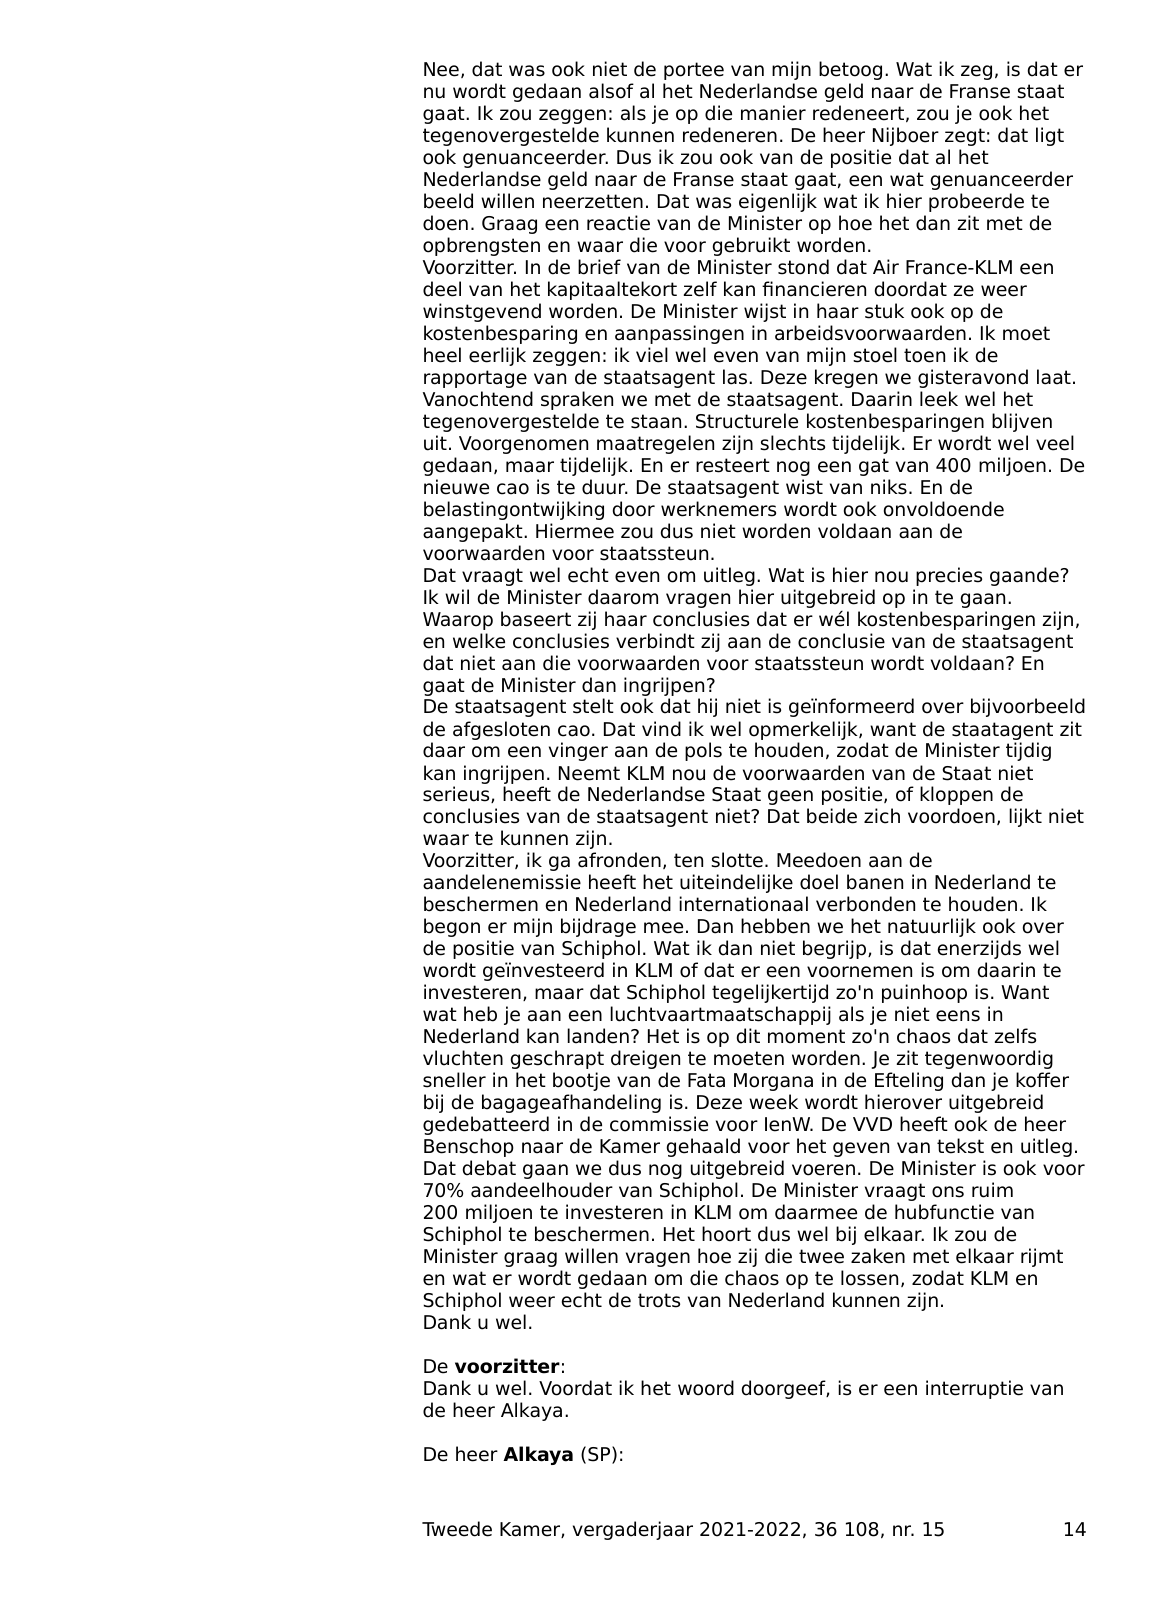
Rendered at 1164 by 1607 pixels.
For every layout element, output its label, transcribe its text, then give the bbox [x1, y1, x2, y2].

text De heer Alkaya (SP): [422, 1444, 1087, 1466]
text Dank u wel. [422, 1312, 1087, 1334]
text Voorzitter, ik ga afronden, ten slotte. Meedoen aan de aandelenemissie heeft het uiteindelijke doel banen in Nederland te beschermen en Nederland internationaal verbonden te houden. Ik begon er mijn bijdrage mee. Dan hebben we het natuurlijk ook over de positie van Schiphol. Wat ik dan niet begrijp, is dat enerzijds wel wordt geïnvesteerd in KLM of dat er een voornemen is om daarin te investeren, maar dat Schiphol tegelijkertijd zo'n puinhoop is. Want wat heb je aan een luchtvaartmaatschappij als je niet eens in Nederland kan landen? Het is op dit moment zo'n chaos dat zelfs vluchten geschrapt dreigen te moeten worden. Je zit tegenwoordig sneller in het bootje van de Fata Morgana in de Efteling dan je koffer bij de bagageafhandeling is. Deze week wordt hierover uitgebreid gedebatteerd in de commissie voor IenW. De VVD heeft ook de heer Benschop naar de Kamer gehaald voor het geven van tekst en uitleg. Dat debat gaan we dus nog uitgebreid voeren. De Minister is ook voor 70% aandeelhouder van Schiphol. De Minister vraagt ons ruim 200 miljoen te investeren in KLM om daarmee de hubfunctie van Schiphol te beschermen. Het hoort dus wel bij elkaar. Ik zou de Minister graag willen vragen hoe zij die twee zaken met elkaar rijmt en wat er wordt gedaan om die chaos op te lossen, zodat KLM en Schiphol weer echt de trots van Nederland kunnen zijn. [422, 850, 1087, 1312]
text De voorzitter: [422, 1356, 1087, 1378]
text De staatsagent stelt ook dat hij niet is geïnformeerd over bijvoorbeeld de afgesloten cao. Dat vind ik wel opmerkelijk, want de staatagent zit daar om een vinger aan de pols te houden, zodat de Minister tijdig kan ingrijpen. Neemt KLM nou de voorwaarden van de Staat niet serieus, heeft de Nederlandse Staat geen positie, of kloppen de conclusies van de staatsagent niet? Dat beide zich voordoen, lijkt niet waar te kunnen zijn. [422, 696, 1087, 850]
text Nee, dat was ook niet de portee van mijn betoog. Wat ik zeg, is dat er nu wordt gedaan alsof al het Nederlandse geld naar de Franse staat gaat. Ik zou zeggen: als je op die manier redeneert, zou je ook het tegenovergestelde kunnen redeneren. De heer Nijboer zegt: dat ligt ook genuanceerder. Dus ik zou ook van de positie dat al het Nederlandse geld naar de Franse staat gaat, een wat genuanceerder beeld willen neerzetten. Dat was eigenlijk wat ik hier probeerde te doen. Graag een reactie van de Minister op hoe het dan zit met de opbrengsten en waar die voor gebruikt worden. [422, 59, 1087, 257]
text Voorzitter. In de brief van de Minister stond dat Air France-KLM een deel van het kapitaaltekort zelf kan financieren doordat ze weer winstgevend worden. De Minister wijst in haar stuk ook op de kostenbesparing en aanpassingen in arbeidsvoorwaarden. Ik moet heel eerlijk zeggen: ik viel wel even van mijn stoel toen ik de rapportage van de staatsagent las. Deze kregen we gisteravond laat. Vanochtend spraken we met de staatsagent. Daarin leek wel het tegenovergestelde te staan. Structurele kostenbesparingen blijven uit. Voorgenomen maatregelen zijn slechts tijdelijk. Er wordt wel veel gedaan, maar tijdelijk. En er resteert nog een gat van 400 miljoen. De nieuwe cao is te duur. De staatsagent wist van niks. En de belastingontwijking door werknemers wordt ook onvoldoende aangepakt. Hiermee zou dus niet worden voldaan aan de voorwaarden voor staatssteun. [422, 257, 1087, 564]
text Dank u wel. Voordat ik het woord doorgeef, is er een interruptie van de heer Alkaya. [422, 1378, 1087, 1422]
text Dat vraagt wel echt even om uitleg. Wat is hier nou precies gaande? Ik wil de Minister daarom vragen hier uitgebreid op in te gaan. Waarop baseert zij haar conclusies dat er wél kostenbesparingen zijn, en welke conclusies verbindt zij aan de conclusie van de staatsagent dat niet aan die voorwaarden voor staatssteun wordt voldaan? En gaat de Minister dan ingrijpen? [422, 564, 1087, 696]
